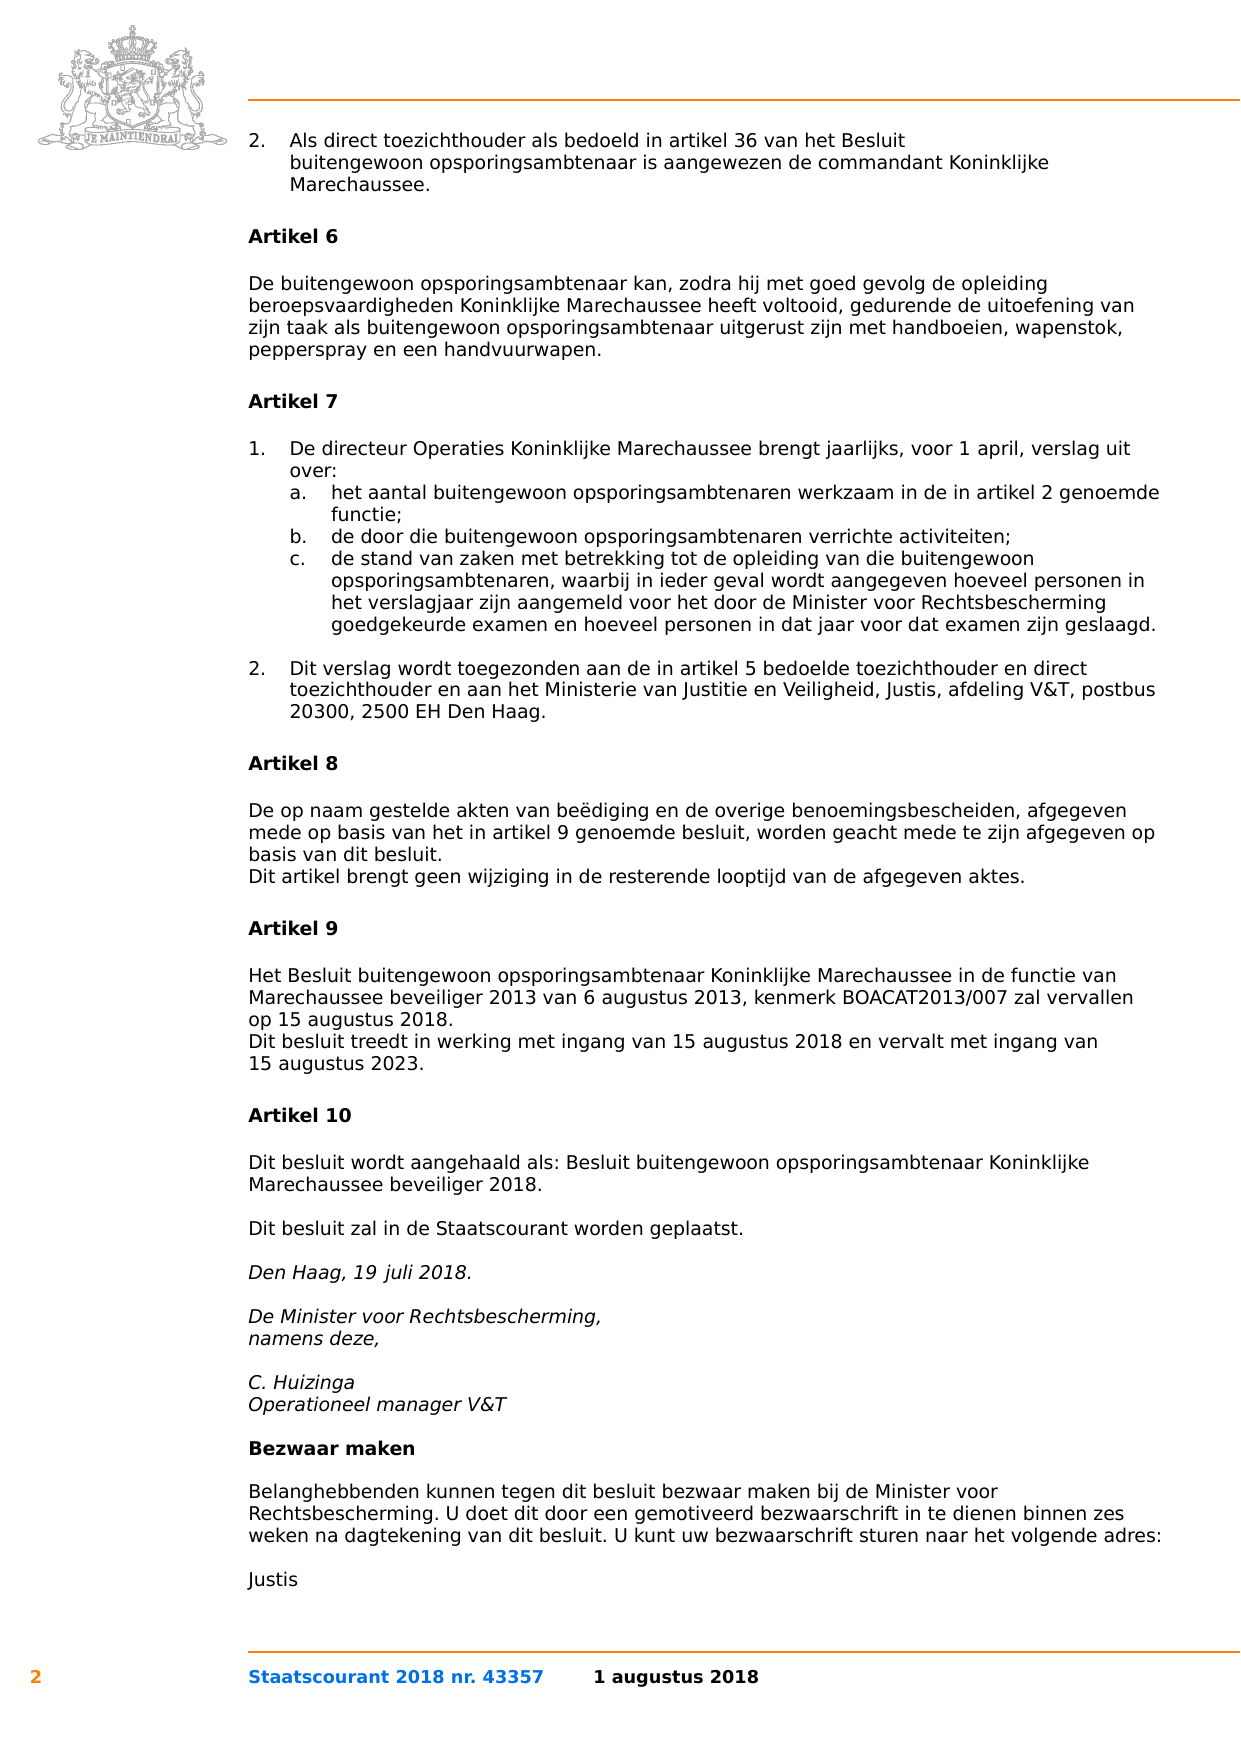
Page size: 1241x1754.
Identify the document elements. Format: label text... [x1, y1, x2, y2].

text De buitengewoon opsporingsambtenaar kan, zodra hij met goed gevolg de opleiding beroepsvaardigheden Koninklijke Marechaussee heeft voltooid, gedurende de uitoefening van zijn taak als buitengewoon opsporingsambtenaar uitgerust zijn met handboeien, wapenstok, pepperspray en een handvuurwapen. [248, 273, 1163, 361]
text a. het aantal buitengewoon opsporingsambtenaren werkzaam in de in artikel 2 genoemde functie; [289, 482, 1163, 526]
text Dit besluit treedt in werking met ingang van 15 augustus 2018 en vervalt met ingang van 15 augustus 2023. [248, 1031, 1163, 1075]
text Dit besluit zal in de Staatscourant worden geplaatst. [248, 1218, 1163, 1240]
text Het Besluit buitengewoon opsporingsambtenaar Koninklijke Marechaussee in de functie van Marechaussee beveiliger 2013 van 6 augustus 2013, kenmerk BOACAT2013/007 zal vervallen op 15 augustus 2018. [248, 965, 1163, 1031]
text Den Haag, 19 juli 2018. [248, 1262, 1163, 1284]
text Bezwaar maken [248, 1437, 1163, 1459]
text 2. Als direct toezichthouder als bedoeld in artikel 36 van het Besluit [248, 130, 1163, 152]
text buitengewoon opsporingsambtenaar is aangewezen de commandant Koninklijke Marechaussee. [289, 152, 1163, 196]
subtitle Artikel 8 [248, 753, 1163, 775]
picture [38, 25, 227, 150]
text Dit artikel brengt geen wijziging in de resterende looptijd van de afgegeven aktes. [248, 866, 1163, 888]
subtitle Artikel 9 [248, 918, 1163, 940]
text 1. De directeur Operaties Koninklijke Marechaussee brengt jaarlijks, voor 1 april, verslag uit over: [248, 438, 1163, 482]
subtitle Artikel 6 [248, 226, 1163, 248]
subtitle Artikel 10 [248, 1105, 1163, 1127]
text b. de door die buitengewoon opsporingsambtenaren verrichte activiteiten; [289, 526, 1163, 548]
subtitle Artikel 7 [248, 391, 1163, 413]
text Justis [248, 1569, 1163, 1591]
text 2. Dit verslag wordt toegezonden aan de in artikel 5 bedoelde toezichthouder en direct toezichthouder en aan het Ministerie van Justitie en Veiligheid, Justis, afdeling V&T, postbus 20300, 2500 EH Den Haag. [248, 657, 1163, 723]
text De Minister voor Rechtsbescherming, namens deze, C. Huizinga Operationeel manager V&T [248, 1306, 1163, 1416]
text De op naam gestelde akten van beëdiging en de overige benoemingsbescheiden, afgegeven mede op basis van het in artikel 9 genoemde besluit, worden geacht mede te zijn afgegeven op basis van dit besluit. [248, 800, 1163, 866]
text Belanghebbenden kunnen tegen dit besluit bezwaar maken bij de Minister voor Rechtsbescherming. U doet dit door een gemotiveerd bezwaarschrift in te dienen binnen zes weken na dagtekening van dit besluit. U kunt uw bezwaarschrift sturen naar het volgende adres: [248, 1481, 1163, 1547]
text Dit besluit wordt aangehaald als: Besluit buitengewoon opsporingsambtenaar Koninklijke Marechaussee beveiliger 2018. [248, 1152, 1163, 1196]
text c. de stand van zaken met betrekking tot de opleiding van die buitengewoon opsporingsambtenaren, waarbij in ieder geval wordt aangegeven hoeveel personen in het verslagjaar zijn aangemeld voor het door de Minister voor Rechtsbescherming goedgekeurde examen en hoeveel personen in dat jaar voor dat examen zijn geslaagd. [289, 548, 1163, 636]
